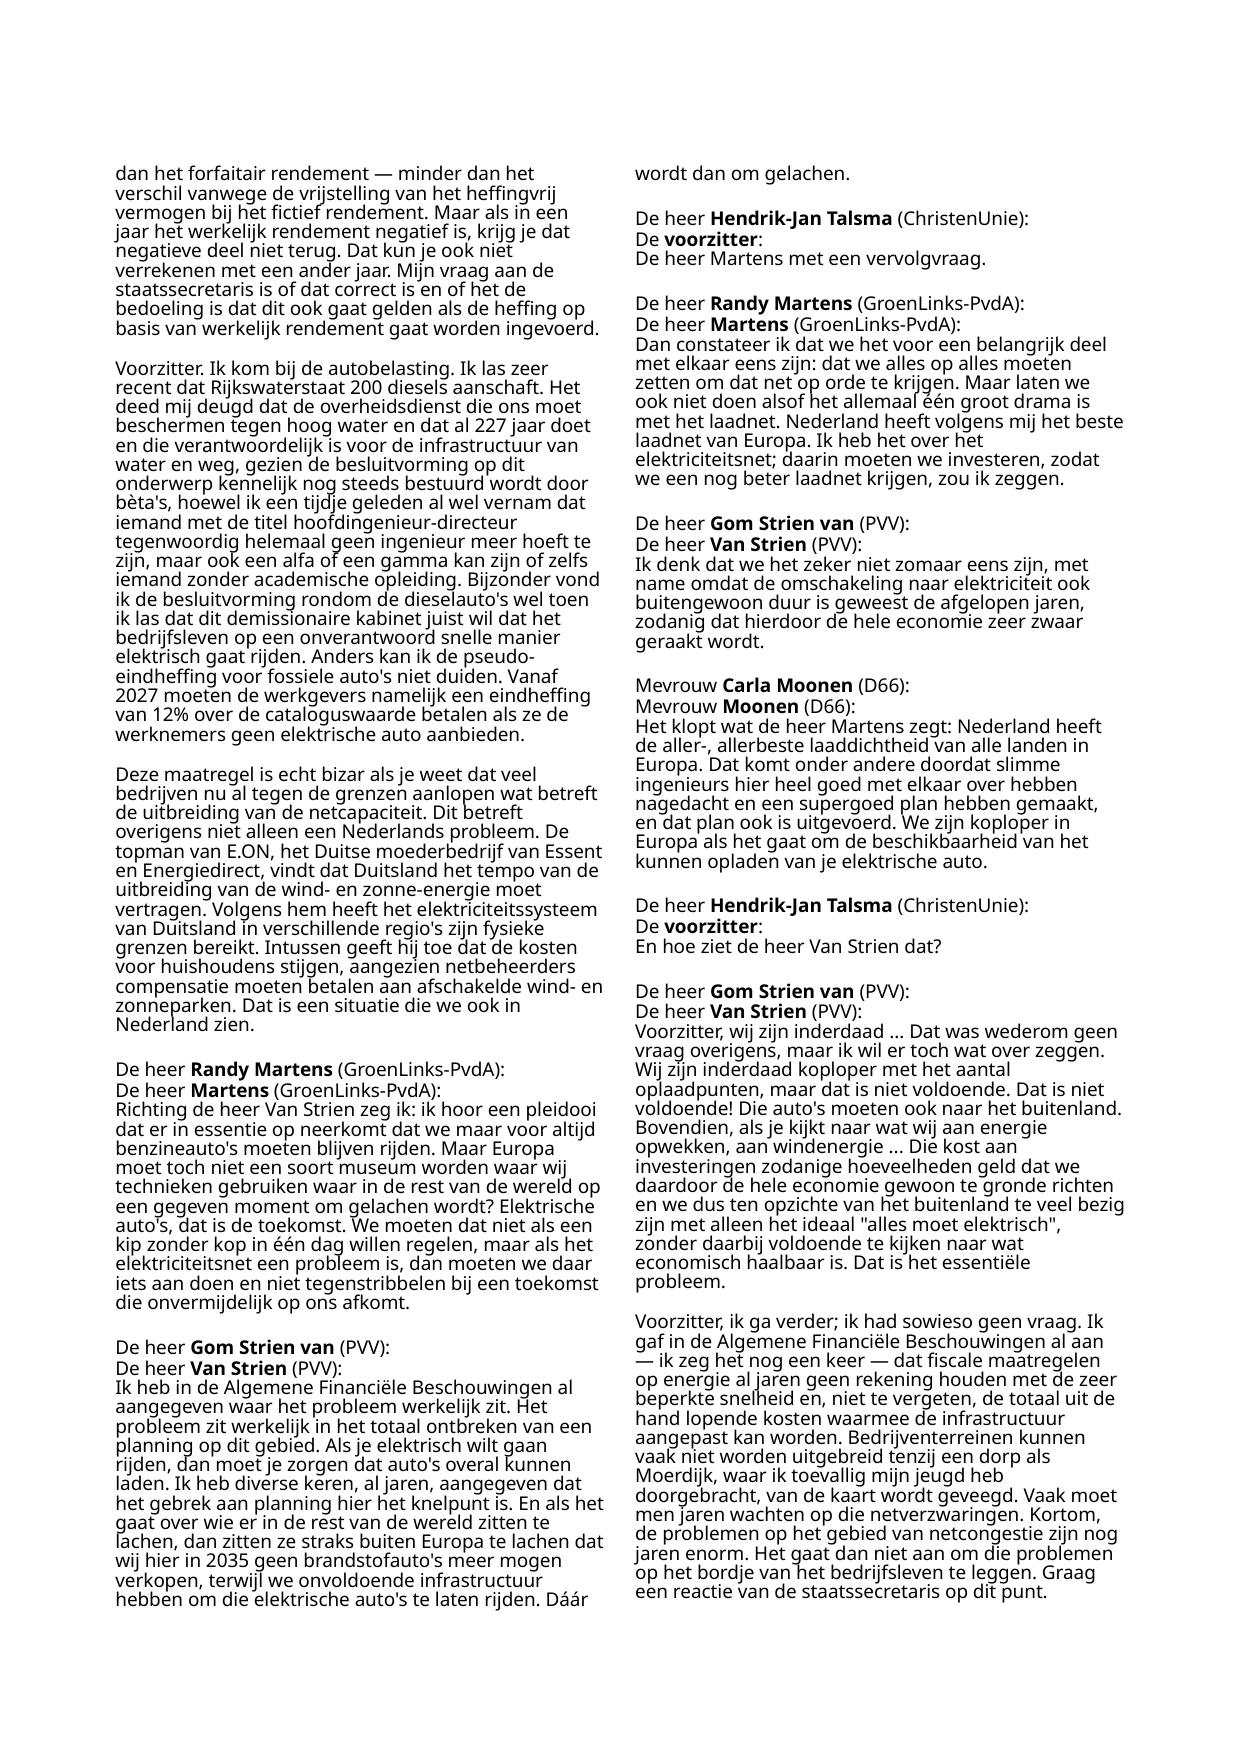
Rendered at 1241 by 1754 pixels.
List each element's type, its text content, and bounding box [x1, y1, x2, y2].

text wordt dan om gelachen. [635, 165, 1125, 184]
text Mevrouw Carla Moonen (D66): [635, 673, 1125, 698]
text dan het forfaitair rendement — minder dan het verschil vanwege de vrijstelling van het heffingvrij vermogen bij het fictief rendement. Maar als in een jaar het werkelijk rendement negatief is, krijg je dat negatieve deel niet terug. Dat kun je ook niet verrekenen met een ander jaar. Mijn vraag aan de staatssecretaris is of dat correct is en of het de bedoeling is dat dit ook gaat gelden als de heffing op basis van werkelijk rendement gaat worden ingevoerd. [115, 165, 605, 339]
text De heer Hendrik-Jan Talsma (ChristenUnie): [635, 893, 1125, 918]
text De voorzitter: [635, 231, 1125, 250]
text Het klopt wat de heer Martens zegt: Nederland heeft de aller-, allerbeste laaddichtheid van alle landen in Europa. Dat komt onder andere doordat slimme ingenieurs hier heel goed met elkaar over hebben nagedacht en een supergoed plan hebben gemaakt, en dat plan ook is uitgevoerd. We zijn koploper in Europa als het gaat om de beschikbaarheid van het kunnen opladen van je elektrische auto. [635, 718, 1125, 872]
text De heer Van Strien (PVV): [115, 1360, 605, 1379]
text Voorzitter, ik ga verder; ik had sowieso geen vraag. Ik gaf in de Algemene Financiële Beschouwingen al aan — ik zeg het nog een keer — dat fiscale maatregelen op energie al jaren geen rekening houden met de zeer beperkte snelheid en, niet te vergeten, de totaal uit de hand lopende kosten waarmee de infrastructuur aangepast kan worden. Bedrijventerreinen kunnen vaak niet worden uitgebreid tenzij een dorp als Moerdijk, waar ik toevallig mijn jeugd heb doorgebracht, van de kaart wordt geveegd. Vaak moet men jaren wachten op die netverzwaringen. Kortom, de problemen op het gebied van netcongestie zijn nog jaren enorm. Het gaat dan niet aan om die problemen op het bordje van het bedrijfsleven te leggen. Graag een reactie van de staatssecretaris op dit punt. [635, 1313, 1125, 1602]
text De heer Martens (GroenLinks-PvdA): [635, 316, 1125, 336]
text De heer Randy Martens (GroenLinks-PvdA): [115, 1056, 605, 1082]
text Dan constateer ik dat we het voor een belangrijk deel met elkaar eens zijn: dat we alles op alles moeten zetten om dat net op orde te krijgen. Maar laten we ook niet doen alsof het allemaal één groot drama is met het laadnet. Nederland heeft volgens mij het beste laadnet van Europa. Ik heb het over het elektriciteitsnet; daarin moeten we investeren, zodat we een nog beter laadnet krijgen, zou ik zeggen. [635, 336, 1125, 490]
text Voorzitter, wij zijn inderdaad ... Dat was wederom geen vraag overigens, maar ik wil er toch wat over zeggen. Wij zijn inderdaad koploper met het aantal oplaadpunten, maar dat is niet voldoende. Dat is niet voldoende! Die auto's moeten ook naar het buitenland. Bovendien, als je kijkt naar wat wij aan energie opwekken, aan windenergie ... Die kost aan investeringen zodanige hoeveelheden geld dat we daardoor de hele economie gewoon te gronde richten en we dus ten opzichte van het buitenland te veel bezig zijn met alleen het ideaal "alles moet elektrisch", zonder daarbij voldoende te kijken naar wat economisch haalbaar is. Dat is het essentiële probleem. [635, 1023, 1125, 1293]
text De heer Van Strien (PVV): [635, 1003, 1125, 1023]
text De heer Randy Martens (GroenLinks-PvdA): [635, 291, 1125, 316]
text De heer Gom Strien van (PVV): [635, 511, 1125, 536]
text Mevrouw Moonen (D66): [635, 698, 1125, 718]
text De heer Hendrik-Jan Talsma (ChristenUnie): [635, 205, 1125, 231]
text De heer Gom Strien van (PVV): [635, 978, 1125, 1003]
text En hoe ziet de heer Van Strien dat? [635, 938, 1125, 957]
text Richting de heer Van Strien zeg ik: ik hoor een pleidooi dat er in essentie op neerkomt dat we maar voor altijd benzineauto's moeten blijven rijden. Maar Europa moet toch niet een soort museum worden waar wij technieken gebruiken waar in de rest van de wereld op een gegeven moment om gelachen wordt? Elektrische auto's, dat is de toekomst. We moeten dat niet als een kip zonder kop in één dag willen regelen, maar als het elektriciteitsnet een probleem is, dan moeten we daar iets aan doen en niet tegenstribbelen bij een toekomst die onvermijdelijk op ons afkomt. [115, 1101, 605, 1313]
text De heer Gom Strien van (PVV): [115, 1334, 605, 1360]
text Voorzitter. Ik kom bij de autobelasting. Ik las zeer recent dat Rijkswaterstaat 200 diesels aanschaft. Het deed mij deugd dat de overheidsdienst die ons moet beschermen tegen hoog water en dat al 227 jaar doet en die verantwoordelijk is voor de infrastructuur van water en weg, gezien de besluitvorming op dit onderwerp kennelijk nog steeds bestuurd wordt door bèta's, hoewel ik een tijdje geleden al wel vernam dat iemand met de titel hoofdingenieur-directeur tegenwoordig helemaal geen ingenieur meer hoeft te zijn, maar ook een alfa of een gamma kan zijn of zelfs iemand zonder academische opleiding. Bijzonder vond ik de besluitvorming rondom de dieselauto's wel toen ik las dat dit demissionaire kabinet juist wil dat het bedrijfsleven op een onverantwoord snelle manier elektrisch gaat rijden. Anders kan ik de pseudo-eindheffing voor fossiele auto's niet duiden. Vanaf 2027 moeten de werkgevers namelijk een eindheffing van 12% over de cataloguswaarde betalen als ze de werknemers geen elektrische auto aanbieden. [115, 359, 605, 745]
text De heer Martens met een vervolgvraag. [635, 250, 1125, 270]
text Deze maatregel is echt bizar als je weet dat veel bedrijven nu al tegen de grenzen aanlopen wat betreft de uitbreiding van de netcapaciteit. Dit betreft overigens niet alleen een Nederlands probleem. De topman van E.ON, het Duitse moederbedrijf van Essent en Energiedirect, vindt dat Duitsland het tempo van de uitbreiding van de wind- en zonne-energie moet vertragen. Volgens hem heeft het elektriciteitssysteem van Duitsland in verschillende regio's zijn fysieke grenzen bereikt. Intussen geeft hij toe dat de kosten voor huishoudens stijgen, aangezien netbeheerders compensatie moeten betalen aan afschakelde wind- en zonneparken. Dat is een situatie die we ook in Nederland zien. [115, 766, 605, 1035]
text Ik denk dat we het zeker niet zomaar eens zijn, met name omdat de omschakeling naar elektriciteit ook buitengewoon duur is geweest de afgelopen jaren, zodanig dat hierdoor de hele economie zeer zwaar geraakt wordt. [635, 556, 1125, 652]
text De heer Martens (GroenLinks-PvdA): [115, 1082, 605, 1101]
text De heer Van Strien (PVV): [635, 536, 1125, 556]
text De voorzitter: [635, 918, 1125, 938]
text Ik heb in de Algemene Financiële Beschouwingen al aangegeven waar het probleem werkelijk zit. Het probleem zit werkelijk in het totaal ontbreken van een planning op dit gebied. Als je elektrisch wilt gaan rijden, dan moet je zorgen dat auto's overal kunnen laden. Ik heb diverse keren, al jaren, aangegeven dat het gebrek aan planning hier het knelpunt is. En als het gaat over wie er in de rest van de wereld zitten te lachen, dan zitten ze straks buiten Europa te lachen dat wij hier in 2035 geen brandstofauto's meer mogen verkopen, terwijl we onvoldoende infrastructuur hebben om die elektrische auto's te laten rijden. Dáár [115, 1379, 605, 1610]
